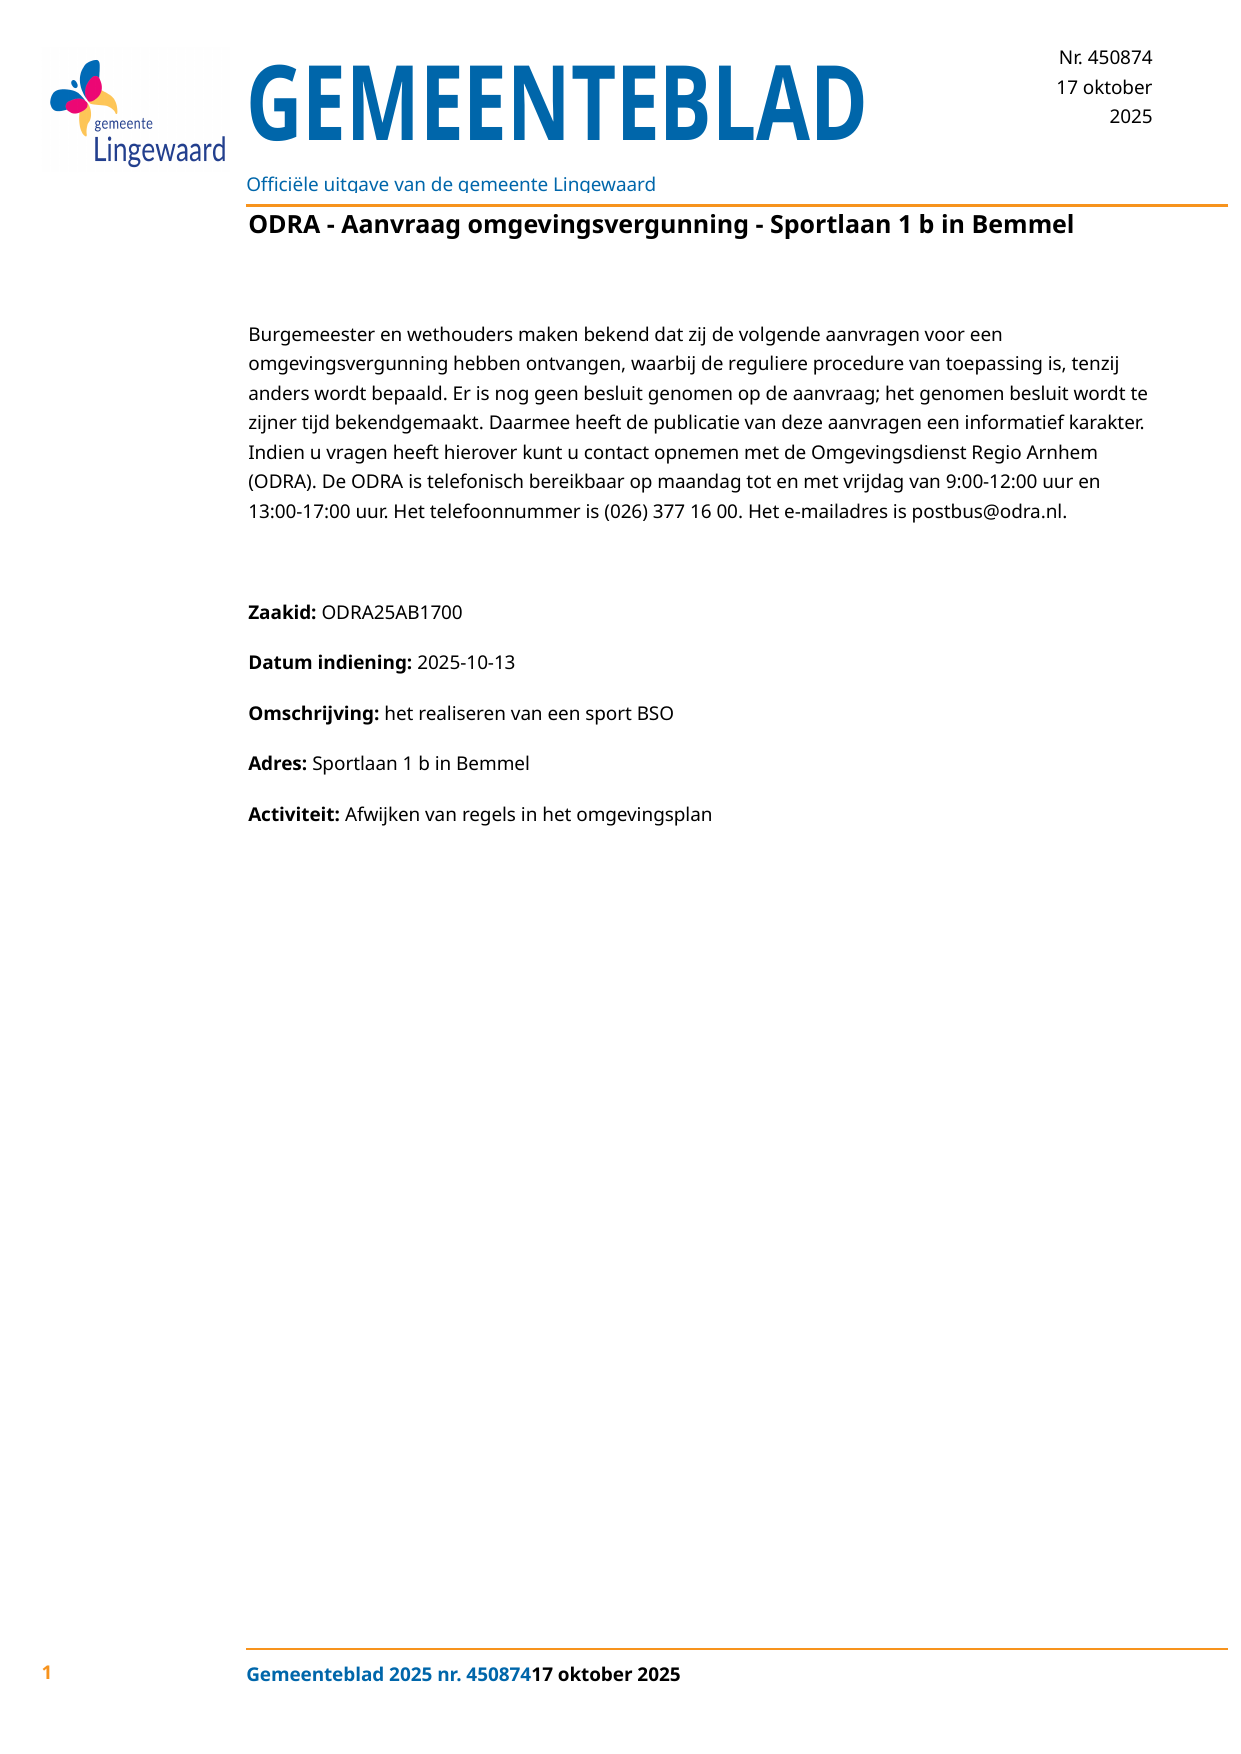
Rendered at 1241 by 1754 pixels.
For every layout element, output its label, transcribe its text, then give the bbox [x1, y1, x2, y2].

picture [41, 47, 231, 172]
text Adres: Sportlaan 1 b in Bemmel [248, 750, 1152, 776]
text Datum indiening: 2025-10-13 [248, 649, 1152, 675]
text Zaakid: ODRA25AB1700 [248, 599, 1152, 625]
text Burgemeester en wethouders maken bekend dat zij de volgende aanvragen voor een omgevingsvergunning hebben ontvangen, waarbij de reguliere procedure van toepassing is, tenzij anders wordt bepaald. Er is nog geen besluit genomen op de aanvraag; het genomen besluit wordt te zijner tijd bekendgemaakt. Daarmee heeft de publicatie van deze aanvragen een informatief karakter. Indien u vragen heeft hierover kunt u contact opnemen met de Omgevingsdienst Regio Arnhem (ODRA). De ODRA is telefonisch bereikbaar op maandag tot en met vrijdag van 9:00-12:00 uur en 13:00-17:00 uur. Het telefoonnummer is (026) 377 16 00. Het e-mailadres is postbus@odra.nl. [248, 321, 1152, 524]
text Activiteit: Afwijken van regels in het omgevingsplan [248, 801, 1152, 826]
text ODRA - Aanvraag omgevingsvergunning - Sportlaan 1 b in Bemmel [248, 207, 1152, 241]
text Omschrijving: het realiseren van een sport BSO [248, 700, 1152, 726]
